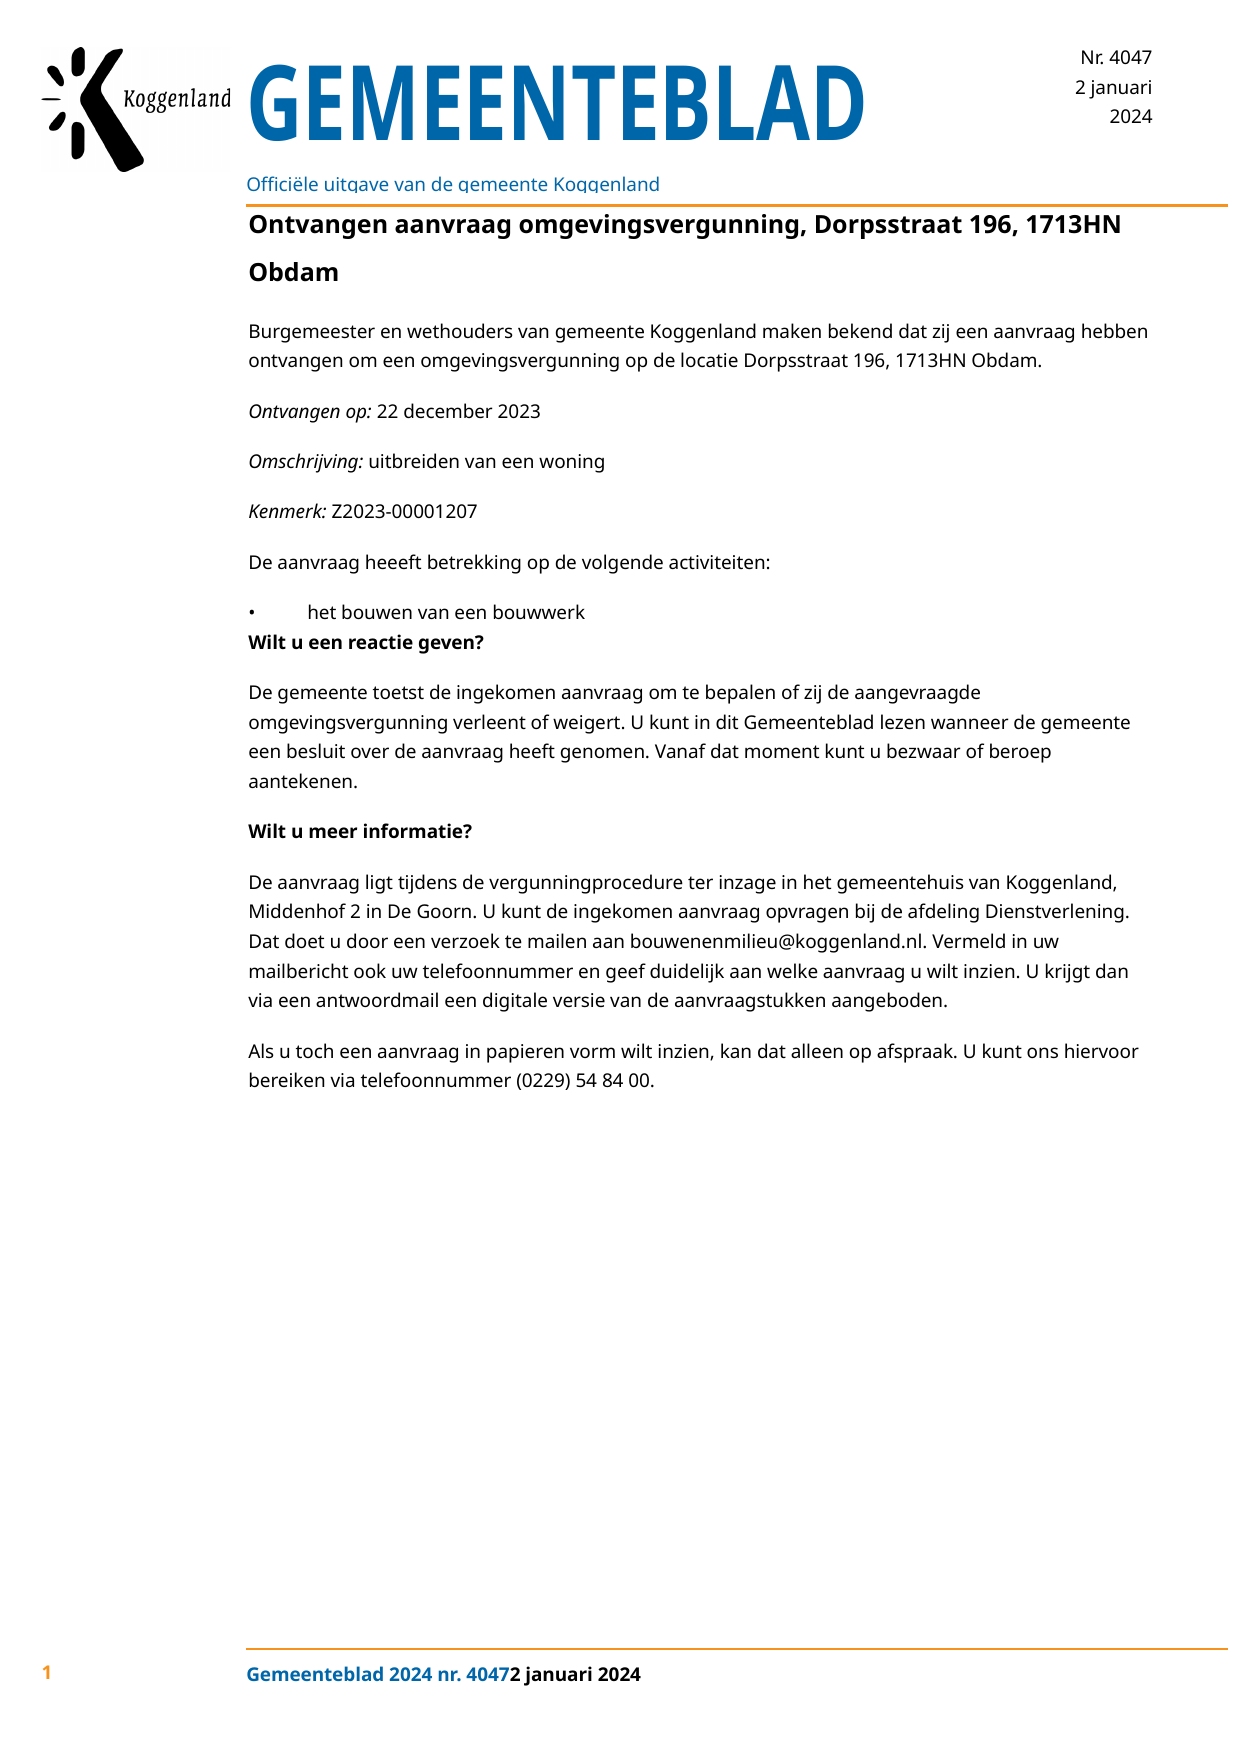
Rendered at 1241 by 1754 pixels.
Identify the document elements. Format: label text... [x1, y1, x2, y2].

list het bouwen van een bouwwerk [248, 599, 1152, 625]
text Burgemeester en wethouders van gemeente Koggenland maken bekend dat zij een aanvraag hebben ontvangen om een omgevingsvergunning op de locatie Dorpsstraat 196, 1713HN Obdam. [248, 318, 1152, 373]
text Ontvangen aanvraag omgevingsvergunning, Dorpsstraat 196, 1713HN Obdam [248, 207, 1152, 288]
picture [41, 47, 231, 172]
text De aanvraag ligt tijdens de vergunningprocedure ter inzage in het gemeentehuis van Koggenland, Middenhof 2 in De Goorn. U kunt de ingekomen aanvraag opvragen bij de afdeling Dienstverlening. Dat doet u door een verzoek te mailen aan bouwenenmilieu@koggenland.nl. Vermeld in uw mailbericht ook uw telefoonnummer en geef duidelijk aan welke aanvraag u wilt inzien. U krijgt dan via een antwoordmail een digitale versie van de aanvraagstukken aangeboden. [248, 869, 1152, 1013]
text Als u toch een aanvraag in papieren vorm wilt inzien, kan dat alleen op afspraak. U kunt ons hiervoor bereiken via telefoonnummer (0229) 54 84 00. [248, 1038, 1152, 1093]
text Wilt u meer informatie? [248, 819, 1152, 844]
text Ontvangen op: 22 december 2023 [248, 398, 1152, 424]
text Wilt u een reactie geven? [248, 629, 1152, 655]
text Omschrijving: uitbreiden van een woning [248, 448, 1152, 474]
text De aanvraag heeeft betrekking op de volgende activiteiten: [248, 549, 1152, 575]
text De gemeente toetst de ingekomen aanvraag om te bepalen of zij de aangevraagde omgevingsvergunning verleent of weigert. U kunt in dit Gemeenteblad lezen wanneer de gemeente een besluit over de aanvraag heeft genomen. Vanaf dat moment kunt u bezwaar of beroep aantekenen. [248, 679, 1152, 794]
text Kenmerk: Z2023-00001207 [248, 499, 1152, 524]
